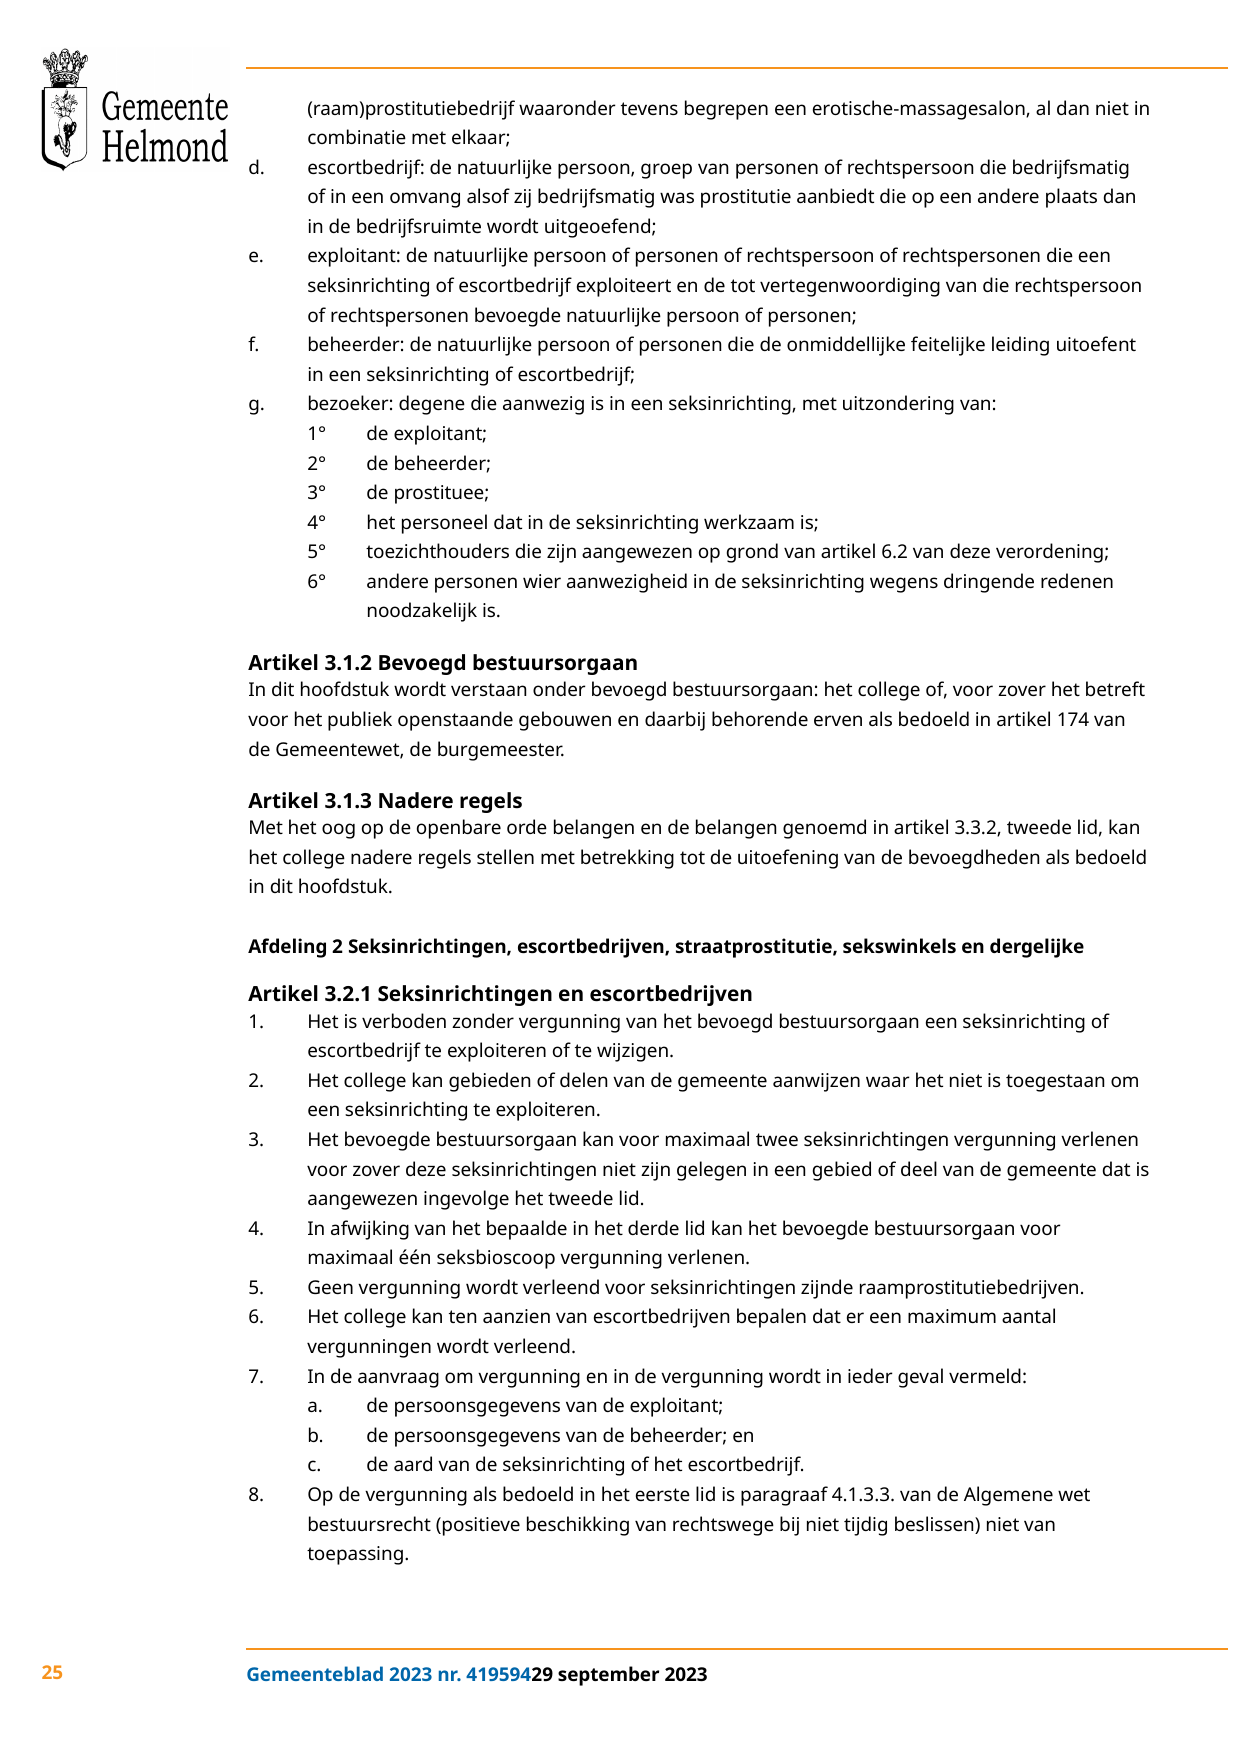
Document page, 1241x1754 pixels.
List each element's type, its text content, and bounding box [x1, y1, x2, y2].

list het personeel dat in de seksinrichting werkzaam is; [307, 509, 1152, 535]
text Met het oog op de openbare orde belangen en de belangen genoemd in artikel 3.3.2, tweede lid, kan het college nadere regels stellen met betrekking tot de uitoefening van de bevoegdheden als bedoeld in dit hoofdstuk. [248, 814, 1152, 899]
list de prostituee; [307, 479, 1152, 505]
list Het college kan gebieden of delen van de gemeente aanwijzen waar het niet is toegestaan om een seksinrichting te exploiteren. [248, 1067, 1152, 1122]
list de persoonsgegevens van de exploitant; [307, 1392, 1152, 1418]
list Op de vergunning als bedoeld in het eerste lid is paragraaf 4.1.3.3. van de Algemene wet bestuursrecht (positieve beschikking van rechtswege bij niet tijdig beslissen) niet van toepassing. [248, 1481, 1152, 1566]
text Artikel 3.1.2 Bevoegd bestuursorgaan [248, 648, 1152, 677]
list de aard van de seksinrichting of het escortbedrijf. [307, 1452, 1152, 1477]
list In de aanvraag om vergunning en in de vergunning wordt in ieder geval vermeld: [248, 1363, 1152, 1389]
list beheerder: de natuurlijke persoon of personen die de onmiddellijke feitelijke leiding uitoefent in een seksinrichting of escortbedrijf; [248, 331, 1152, 387]
list Geen vergunning wordt verleend voor seksinrichtingen zijnde raamprostitutiebedrijven. [248, 1274, 1152, 1300]
list (raam)prostitutiebedrijf waaronder tevens begrepen een erotische-massagesalon, al dan niet in combinatie met elkaar; [248, 95, 1152, 150]
list Het is verboden zonder vergunning van het bevoegd bestuursorgaan een seksinrichting of escortbedrijf te exploiteren of te wijzigen. [248, 1008, 1152, 1063]
list de beheerder; [307, 450, 1152, 476]
list de persoonsgegevens van de beheerder; en [307, 1422, 1152, 1448]
list Het bevoegde bestuursorgaan kan voor maximaal twee seksinrichtingen vergunning verlenen voor zover deze seksinrichtingen niet zijn gelegen in een gebied of deel van de gemeente dat is aangewezen ingevolge het tweede lid. [248, 1126, 1152, 1211]
list escortbedrijf: de natuurlijke persoon, groep van personen of rechtspersoon die bedrijfsmatig of in een omvang alsof zij bedrijfsmatig was prostitutie aanbiedt die op een andere plaats dan in de bedrijfsruimte wordt uitgeoefend; [248, 154, 1152, 239]
list toezichthouders die zijn aangewezen op grond van artikel 6.2 van deze verordening; [307, 538, 1152, 564]
text Artikel 3.2.1 Seksinrichtingen en escortbedrijven [248, 979, 1152, 1008]
list exploitant: de natuurlijke persoon of personen of rechtspersoon of rechtspersonen die een seksinrichting of escortbedrijf exploiteert en de tot vertegenwoordiging van die rechtspersoon of rechtspersonen bevoegde natuurlijke persoon of personen; [248, 243, 1152, 328]
text Afdeling 2 Seksinrichtingen, escortbedrijven, straatprostitutie, sekswinkels en dergelijke [248, 933, 1152, 959]
list In afwijking van het bepaalde in het derde lid kan het bevoegde bestuursorgaan voor maximaal één seksbioscoop vergunning verlenen. [248, 1215, 1152, 1270]
list Het college kan ten aanzien van escortbedrijven bepalen dat er een maximum aantal vergunningen wordt verleend. [248, 1304, 1152, 1359]
text Artikel 3.1.3 Nadere regels [248, 786, 1152, 814]
list de exploitant; [307, 420, 1152, 446]
picture [41, 47, 231, 172]
text In dit hoofdstuk wordt verstaan onder bevoegd bestuursorgaan: het college of, voor zover het betreft voor het publiek openstaande gebouwen en daarbij behorende erven als bedoeld in artikel 174 van de Gemeentewet, de burgemeester. [248, 677, 1152, 761]
list andere personen wier aanwezigheid in de seksinrichting wegens dringende redenen noodzakelijk is. [307, 568, 1152, 623]
list bezoeker: degene die aanwezig is in een seksinrichting, met uitzondering van: [248, 391, 1152, 416]
